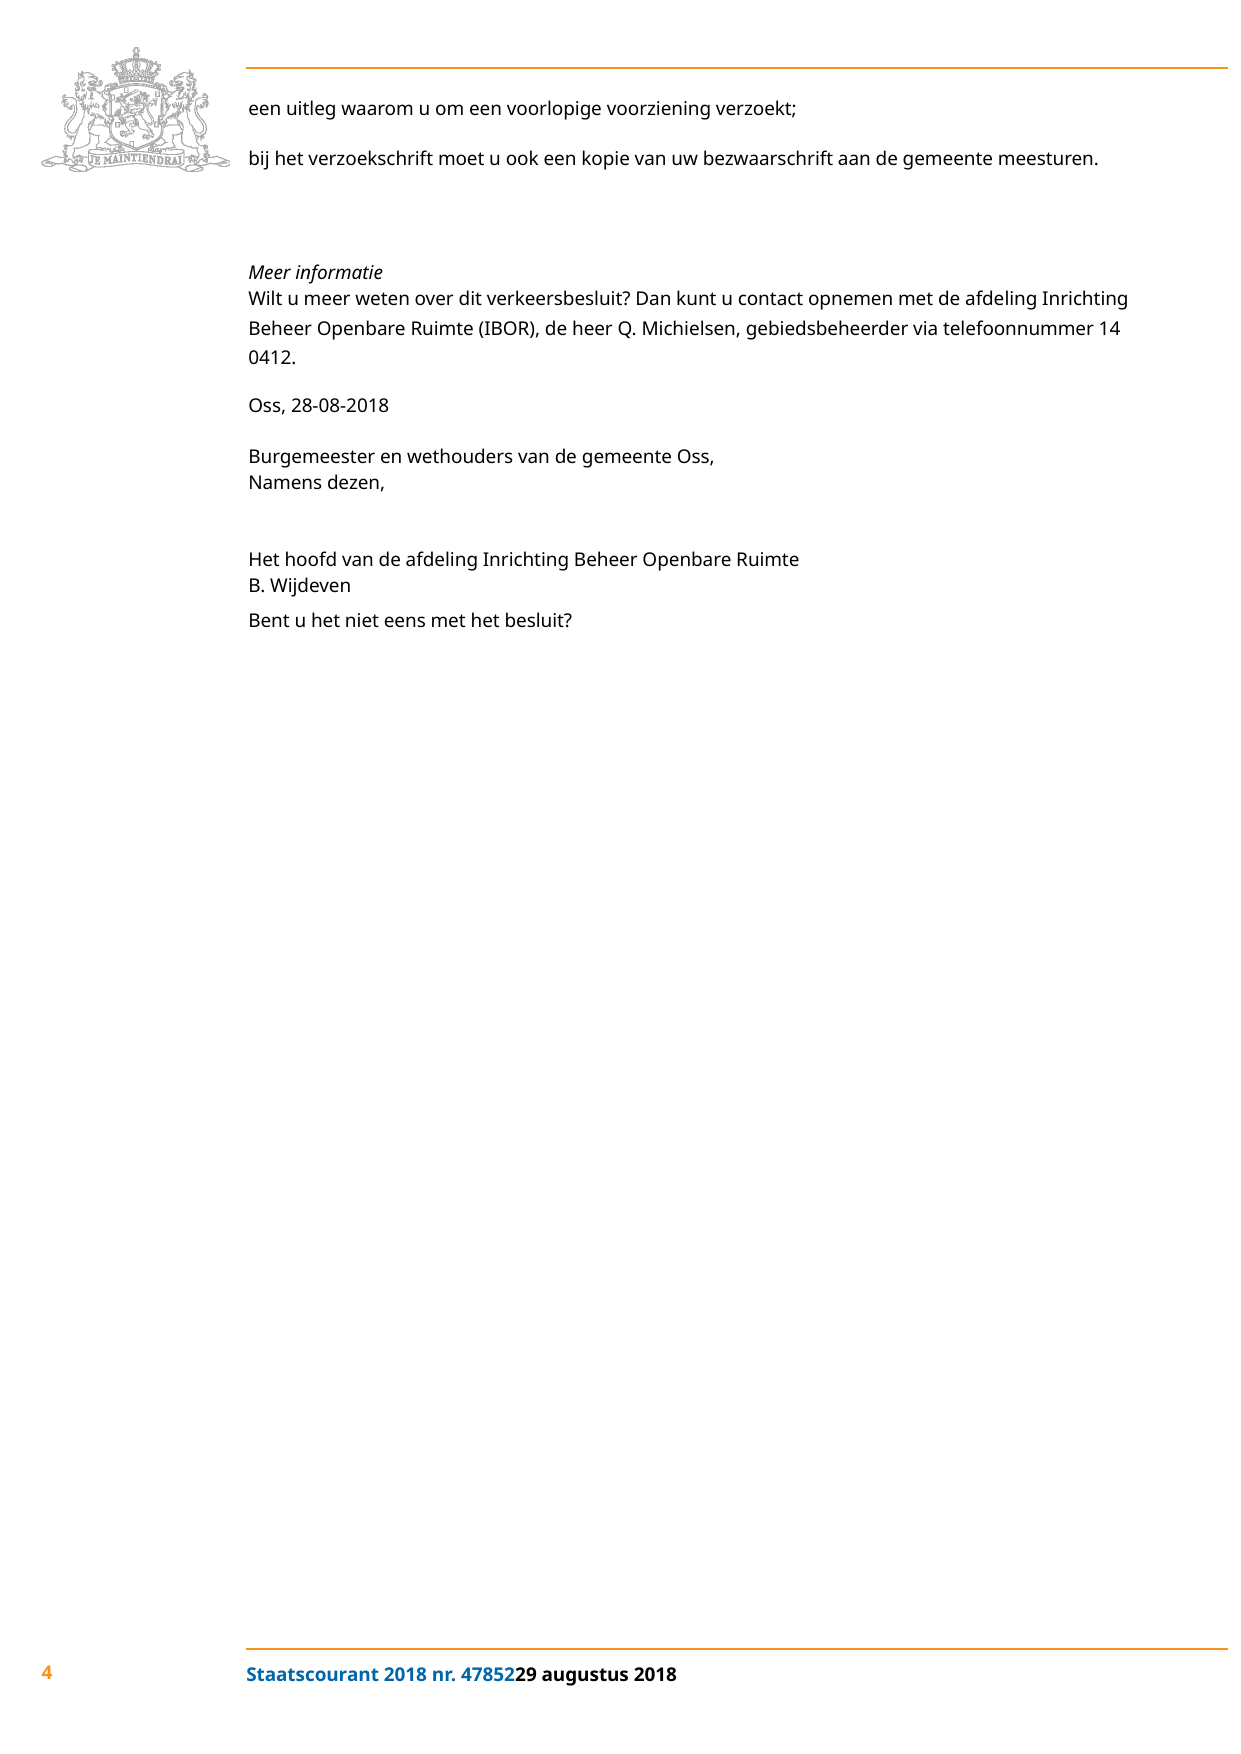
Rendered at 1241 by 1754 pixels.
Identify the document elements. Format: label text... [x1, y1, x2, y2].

text een uitleg waarom u om een voorlopige voorziening verzoekt; [248, 95, 1152, 121]
text Meer informatie [248, 259, 1152, 285]
text Wilt u meer weten over dit verkeersbesluit? Dan kunt u contact opnemen met de afdeling Inrichting Beheer Openbare Ruimte (IBOR), de heer Q. Michielsen, gebiedsbeheerder via telefoonnummer 14 0412. [248, 285, 1152, 370]
text Namens dezen, [248, 469, 1152, 495]
text B. Wijdeven [248, 572, 1152, 598]
text Bent u het niet eens met het besluit? [248, 612, 1152, 631]
text bij het verzoekschrift moet u ook een kopie van uw bezwaarschrift aan de gemeente meesturen. [248, 145, 1152, 171]
picture [41, 47, 231, 172]
text Burgemeester en wethouders van de gemeente Oss, [248, 444, 1152, 469]
text Oss, 28-08-2018 [248, 392, 1152, 418]
text Het hoofd van de afdeling Inrichting Beheer Openbare Ruimte [248, 547, 1152, 572]
